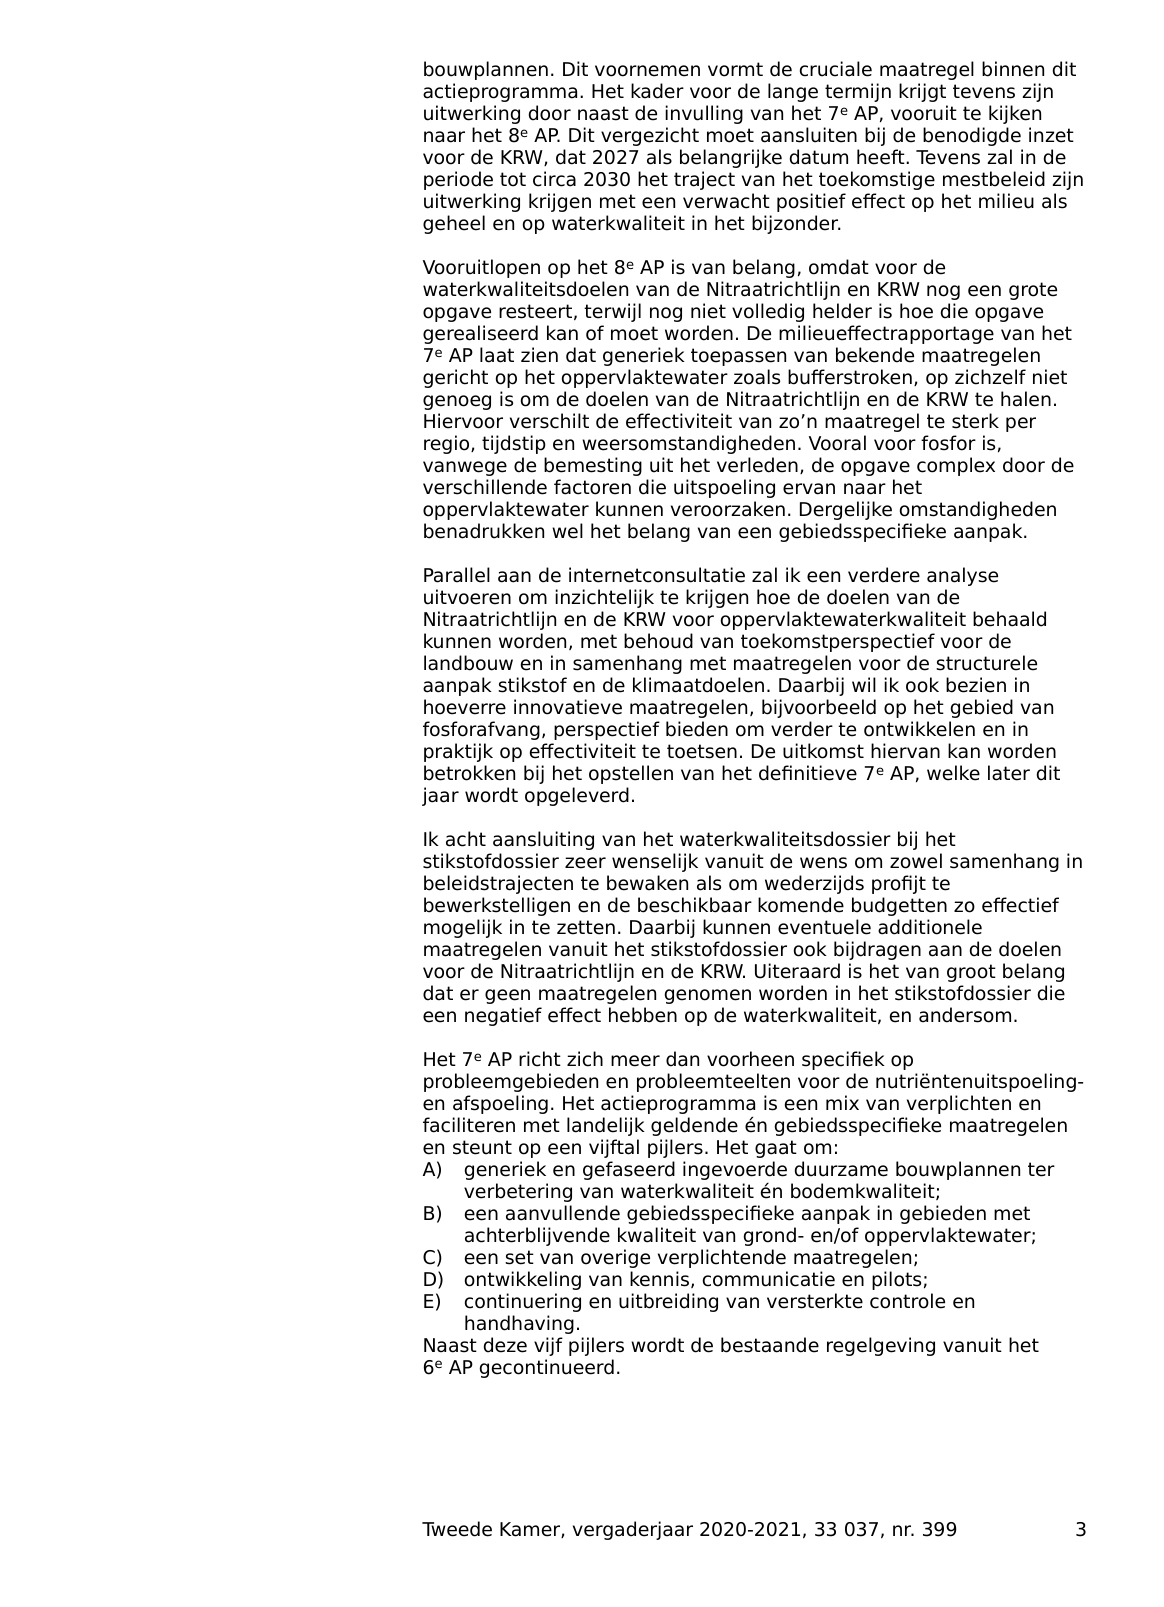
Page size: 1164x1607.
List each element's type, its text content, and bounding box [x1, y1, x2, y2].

text Parallel aan de internetconsultatie zal ik een verdere analyse uitvoeren om inzichtelijk te krijgen hoe de doelen van de Nitraatrichtlijn en de KRW voor oppervlaktewaterkwaliteit behaald kunnen worden, met behoud van toekomstperspectief voor de landbouw en in samenhang met maatregelen voor de structurele aanpak stikstof en de klimaatdoelen. Daarbij wil ik ook bezien in hoeverre innovatieve maatregelen, bijvoorbeeld op het gebied van fosforafvang, perspectief bieden om verder te ontwikkelen en in praktijk op effectiviteit te toetsen. De uitkomst hiervan kan worden betrokken bij het opstellen van het definitieve 7e AP, welke later dit jaar wordt opgeleverd. [422, 565, 1087, 807]
text bouwplannen. Dit voornemen vormt de cruciale maatregel binnen dit actieprogramma. Het kader voor de lange termijn krijgt tevens zijn uitwerking door naast de invulling van het 7e AP, vooruit te kijken naar het 8e AP. Dit vergezicht moet aansluiten bij de benodigde inzet voor de KRW, dat 2027 als belangrijke datum heeft. Tevens zal in de periode tot circa 2030 het traject van het toekomstige mestbeleid zijn uitwerking krijgen met een verwacht positief effect op het milieu als geheel en op waterkwaliteit in het bijzonder. [422, 59, 1087, 235]
text D) ontwikkeling van kennis, communicatie en pilots; [422, 1269, 1087, 1291]
text Vooruitlopen op het 8e AP is van belang, omdat voor de waterkwaliteitsdoelen van de Nitraatrichtlijn en KRW nog een grote opgave resteert, terwijl nog niet volledig helder is hoe die opgave gerealiseerd kan of moet worden. De milieueffectrapportage van het 7e AP laat zien dat generiek toepassen van bekende maatregelen gericht op het oppervlaktewater zoals bufferstroken, op zichzelf niet genoeg is om de doelen van de Nitraatrichtlijn en de KRW te halen. Hiervoor verschilt de effectiviteit van zo’n maatregel te sterk per regio, tijdstip en weersomstandigheden. Vooral voor fosfor is, vanwege de bemesting uit het verleden, de opgave complex door de verschillende factoren die uitspoeling ervan naar het oppervlaktewater kunnen veroorzaken. Dergelijke omstandigheden benadrukken wel het belang van een gebiedsspecifieke aanpak. [422, 257, 1087, 543]
text Het 7e AP richt zich meer dan voorheen specifiek op probleemgebieden en probleemteelten voor de nutriëntenuitspoeling- en afspoeling. Het actieprogramma is een mix van verplichten en faciliteren met landelijk geldende én gebiedsspecifieke maatregelen en steunt op een vijftal pijlers. Het gaat om: [422, 1049, 1087, 1159]
text C) een set van overige verplichtende maatregelen; [422, 1247, 1087, 1269]
text Ik acht aansluiting van het waterkwaliteitsdossier bij het stikstofdossier zeer wenselijk vanuit de wens om zowel samenhang in beleidstrajecten te bewaken als om wederzijds profijt te bewerkstelligen en de beschikbaar komende budgetten zo effectief mogelijk in te zetten. Daarbij kunnen eventuele additionele maatregelen vanuit het stikstofdossier ook bijdragen aan de doelen voor de Nitraatrichtlijn en de KRW. Uiteraard is het van groot belang dat er geen maatregelen genomen worden in het stikstofdossier die een negatief effect hebben op de waterkwaliteit, en andersom. [422, 829, 1087, 1027]
text Naast deze vijf pijlers wordt de bestaande regelgeving vanuit het 6e AP gecontinueerd. [422, 1335, 1087, 1379]
text E) continuering en uitbreiding van versterkte controle en handhaving. [422, 1291, 1087, 1335]
text B) een aanvullende gebiedsspecifieke aanpak in gebieden met achterblijvende kwaliteit van grond- en/of oppervlaktewater; [422, 1203, 1087, 1247]
text A) generiek en gefaseerd ingevoerde duurzame bouwplannen ter verbetering van waterkwaliteit én bodemkwaliteit; [422, 1159, 1087, 1203]
